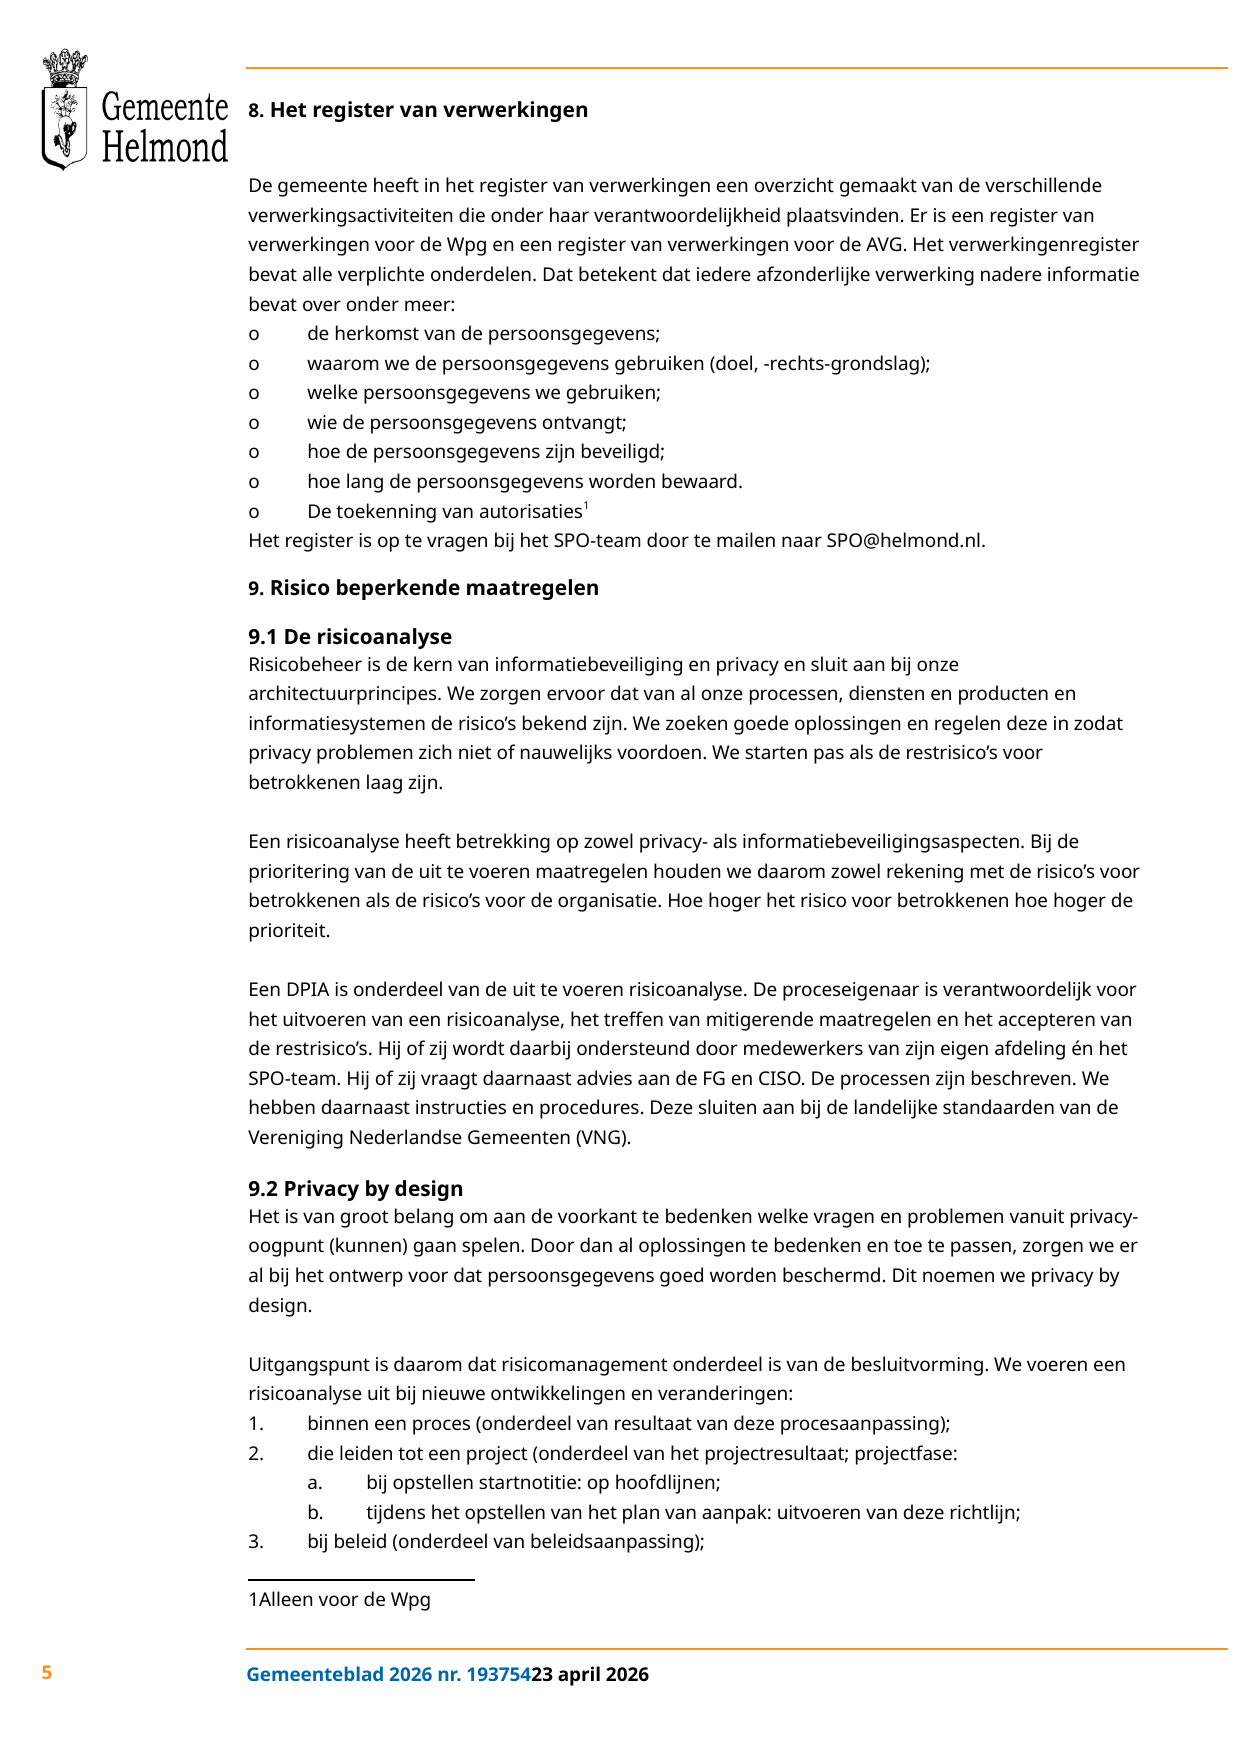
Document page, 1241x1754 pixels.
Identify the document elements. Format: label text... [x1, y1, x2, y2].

text Uitgangspunt is daarom dat risicomanagement onderdeel is van de besluitvorming. We voeren een risicoanalyse uit bij nieuwe ontwikkelingen en veranderingen: [248, 1351, 1152, 1406]
list tijdens het opstellen van het plan van aanpak: uitvoeren van deze richtlijn; [307, 1499, 1152, 1524]
list hoe lang de persoonsgegevens worden bewaard. [248, 468, 1152, 494]
text Risicobeheer is de kern van informatiebeveiliging en privacy en sluit aan bij onze architectuurprincipes. We zorgen ervoor dat van al onze processen, diensten en producten en informatiesystemen de risico’s bekend zijn. We zoeken goede oplossingen en regelen deze in zodat privacy problemen zich niet of nauwelijks voordoen. We starten pas als de restrisico’s voor betrokkenen laag zijn. [248, 651, 1152, 795]
text 9.1 De risicoanalyse [248, 622, 1152, 651]
text De gemeente heeft in het register van verwerkingen een overzicht gemaakt van de verschillende verwerkingsactiviteiten die onder haar verantwoordelijkheid plaatsvinden. Er is een register van verwerkingen voor de Wpg en een register van verwerkingen voor de AVG. Het verwerkingenregister bevat alle verplichte onderdelen. Dat betekent dat iedere afzonderlijke verwerking nadere informatie bevat over onder meer: [248, 172, 1152, 317]
list wie de persoonsgegevens ontvangt; [248, 409, 1152, 435]
text Een risicoanalyse heeft betrekking op zowel privacy- als informatiebeveiligingsaspecten. Bij de prioritering van de uit te voeren maatregelen houden we daarom zowel rekening met de risico’s voor betrokkenen als de risico’s voor de organisatie. Hoe hoger het risico voor betrokkenen hoe hoger de prioriteit. [248, 828, 1152, 943]
text 9.2 Privacy by design [248, 1174, 1152, 1203]
text Een DPIA is onderdeel van de uit te voeren risicoanalyse. De proceseigenaar is verantwoordelijk voor het uitvoeren van een risicoanalyse, het treffen van mitigerende maatregelen en het accepteren van de restrisico’s. Hij of zij wordt daarbij ondersteund door medewerkers van zijn eigen afdeling én het SPO-team. Hij of zij vraagt daarnaast advies aan de FG en CISO. De processen zijn beschreven. We hebben daarnaast instructies en procedures. Deze sluiten aan bij de landelijke standaarden van de Vereniging Nederlandse Gemeenten (VNG). [248, 976, 1152, 1150]
text Het register is op te vragen bij het SPO-team door te mailen naar SPO@helmond.nl. [248, 527, 1152, 553]
list die leiden tot een project (onderdeel van het projectresultaat; projectfase: [248, 1440, 1152, 1465]
list binnen een proces (onderdeel van resultaat van deze procesaanpassing); [248, 1410, 1152, 1436]
list bij beleid (onderdeel van beleidsaanpassing); [248, 1528, 1152, 1554]
list hoe de persoonsgegevens zijn beveiligd; [248, 439, 1152, 464]
list bij opstellen startnotitie: op hoofdlijnen; [307, 1469, 1152, 1495]
list de herkomst van de persoonsgegevens; [248, 320, 1152, 346]
list waarom we de persoonsgegevens gebruiken (doel, -rechts-grondslag); [248, 350, 1152, 376]
list Alleen voor de Wpg [248, 1586, 1152, 1612]
list welke persoonsgegevens we gebruiken; [248, 379, 1152, 405]
text 9. Risico beperkende maatregelen [248, 573, 1152, 602]
text 8. Het register van verwerkingen [248, 95, 1152, 123]
text Het is van groot belang om aan de voorkant te bedenken welke vragen en problemen vanuit privacy-oogpunt (kunnen) gaan spelen. Door dan al oplossingen te bedenken en toe te passen, zorgen we er al bij het ontwerp voor dat persoonsgegevens goed worden beschermd. Dit noemen we privacy by design. [248, 1203, 1152, 1317]
list De toekenning van autorisaties [248, 498, 1152, 524]
picture [41, 47, 231, 172]
